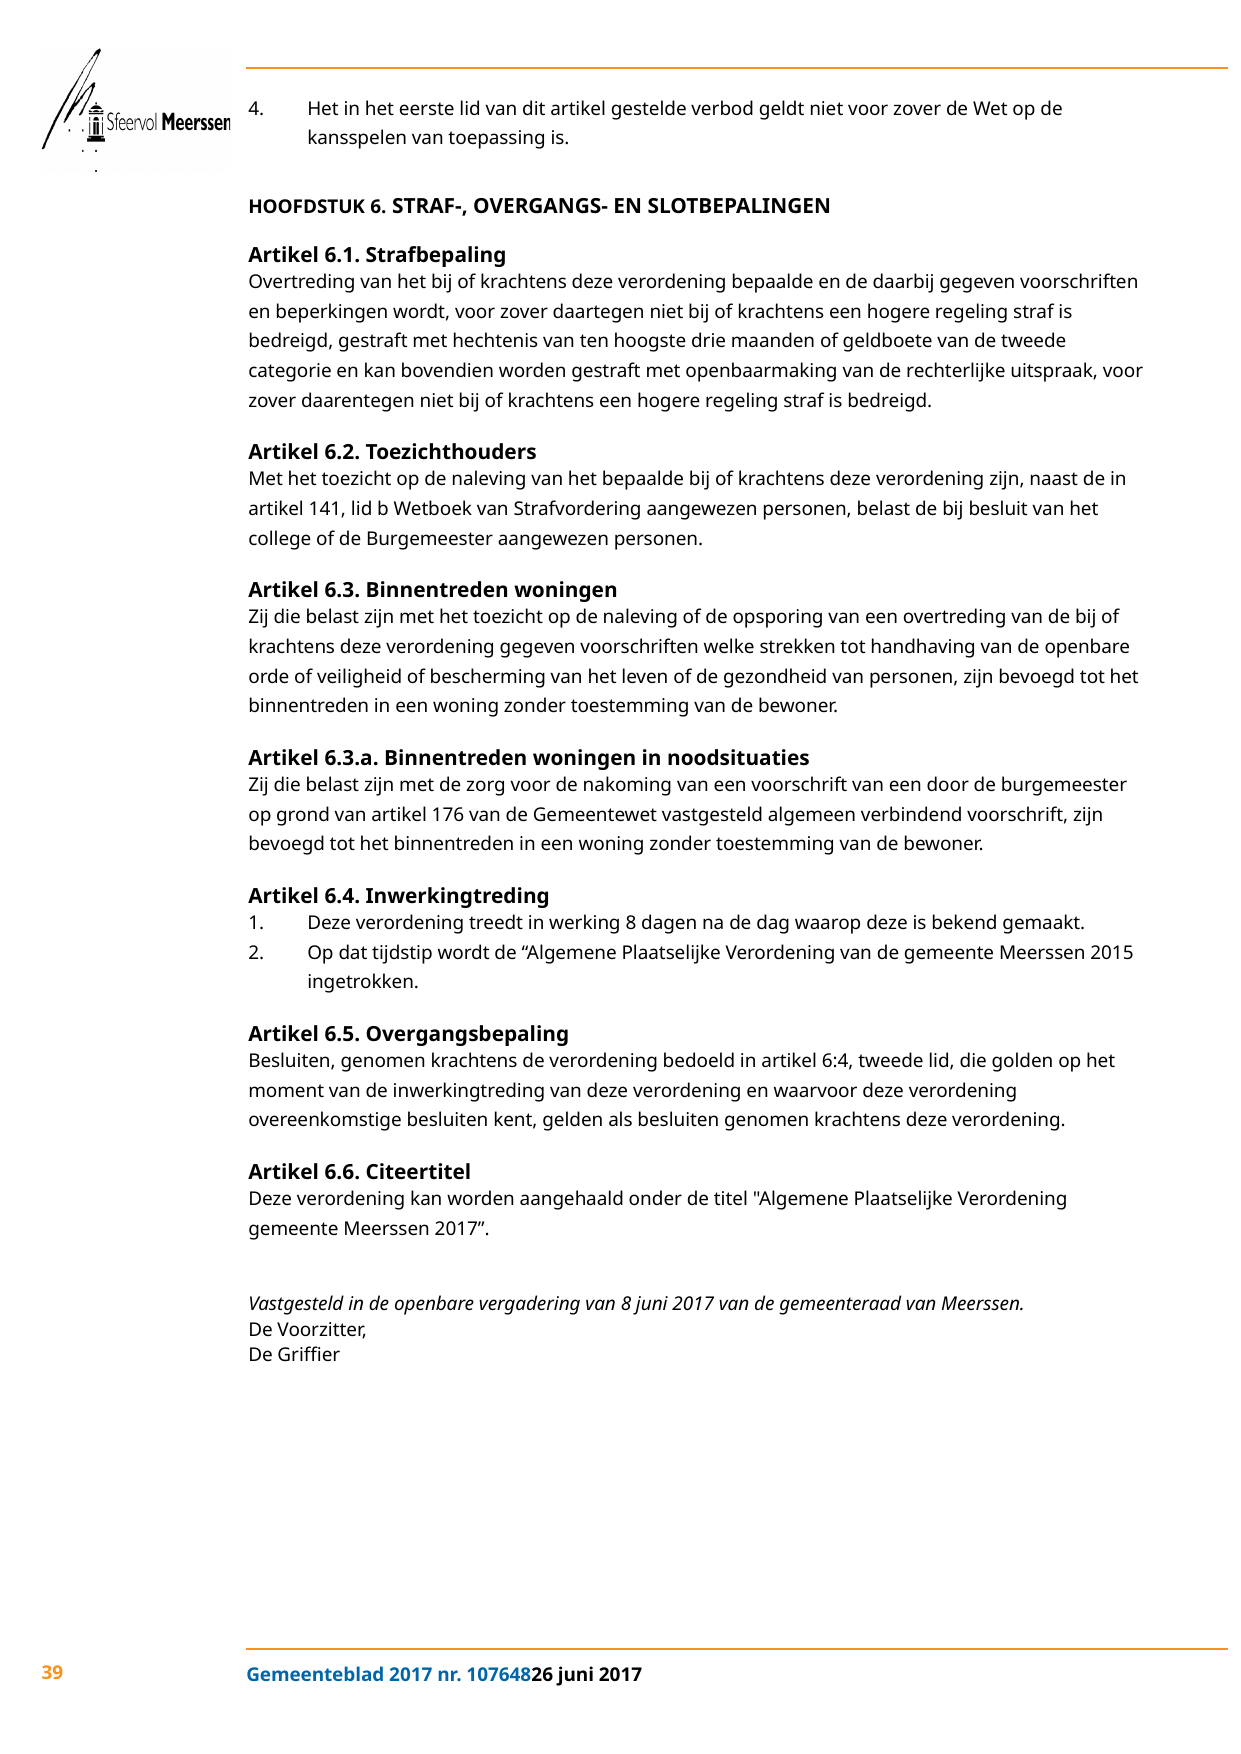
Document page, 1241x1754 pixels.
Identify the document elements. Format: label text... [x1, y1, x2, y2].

text De Griffier [248, 1342, 1152, 1367]
text Zij die belast zijn met het toezicht op de naleving of de opsporing van een overtreding van de bij of krachtens deze verordening gegeven voorschriften welke strekken tot handhaving van de openbare orde of veiligheid of bescherming van het leven of de gezondheid van personen, zijn bevoegd tot het binnentreden in een woning zonder toestemming van de bewoner. [248, 604, 1152, 718]
text Artikel 6.5. Overgangsbepaling [248, 1019, 1152, 1047]
text Artikel 6.3. Binnentreden woningen [248, 575, 1152, 604]
text Artikel 6.4. Inwerkingtreding [248, 881, 1152, 909]
text Artikel 6.6. Citeertitel [248, 1157, 1152, 1185]
text Vastgesteld in de openbare vergadering van 8 juni 2017 van de gemeenteraad van Meerssen. [248, 1290, 1152, 1316]
text Besluiten, genomen krachtens de verordening bedoeld in artikel 6:4, tweede lid, die golden op het moment van de inwerkingtreding van deze verordening en waarvoor deze verordening overeenkomstige besluiten kent, gelden als besluiten genomen krachtens deze verordening. [248, 1047, 1152, 1132]
text Artikel 6.1. Strafbepaling [248, 240, 1152, 268]
text Artikel 6.3.a. Binnentreden woningen in noodsituaties [248, 743, 1152, 771]
list Op dat tijdstip wordt de “Algemene Plaatselijke Verordening van de gemeente Meerssen 2015 ingetrokken. [248, 939, 1152, 994]
text Deze verordening kan worden aangehaald onder de titel "Algemene Plaatselijke Verordening gemeente Meerssen 2017”. [248, 1185, 1152, 1241]
picture [41, 47, 231, 172]
text HOOFDSTUK 6. STRAF-, OVERGANGS- EN SLOTBEPALINGEN [248, 191, 1152, 219]
text Artikel 6.2. Toezichthouders [248, 437, 1152, 466]
list Deze verordening treedt in werking 8 dagen na de dag waarop deze is bekend gemaakt. [248, 909, 1152, 935]
text De Voorzitter, [248, 1316, 1152, 1342]
text Zij die belast zijn met de zorg voor de nakoming van een voorschrift van een door de burgemeester op grond van artikel 176 van de Gemeentewet vastgesteld algemeen verbindend voorschrift, zijn bevoegd tot het binnentreden in een woning zonder toestemming van de bewoner. [248, 771, 1152, 856]
text Met het toezicht op de naleving van het bepaalde bij of krachtens deze verordening zijn, naast de in artikel 141, lid b Wetboek van Strafvordering aangewezen personen, belast de bij besluit van het college of de Burgemeester aangewezen personen. [248, 466, 1152, 551]
text Overtreding van het bij of krachtens deze verordening bepaalde en de daarbij gegeven voorschriften en beperkingen wordt, voor zover daartegen niet bij of krachtens een hogere regeling straf is bedreigd, gestraft met hechtenis van ten hoogste drie maanden of geldboete van de tweede categorie en kan bovendien worden gestraft met openbaarmaking van de rechterlijke uitspraak, voor zover daarentegen niet bij of krachtens een hogere regeling straf is bedreigd. [248, 268, 1152, 412]
list Het in het eerste lid van dit artikel gestelde verbod geldt niet voor zover de Wet op de kansspelen van toepassing is. [248, 95, 1152, 150]
